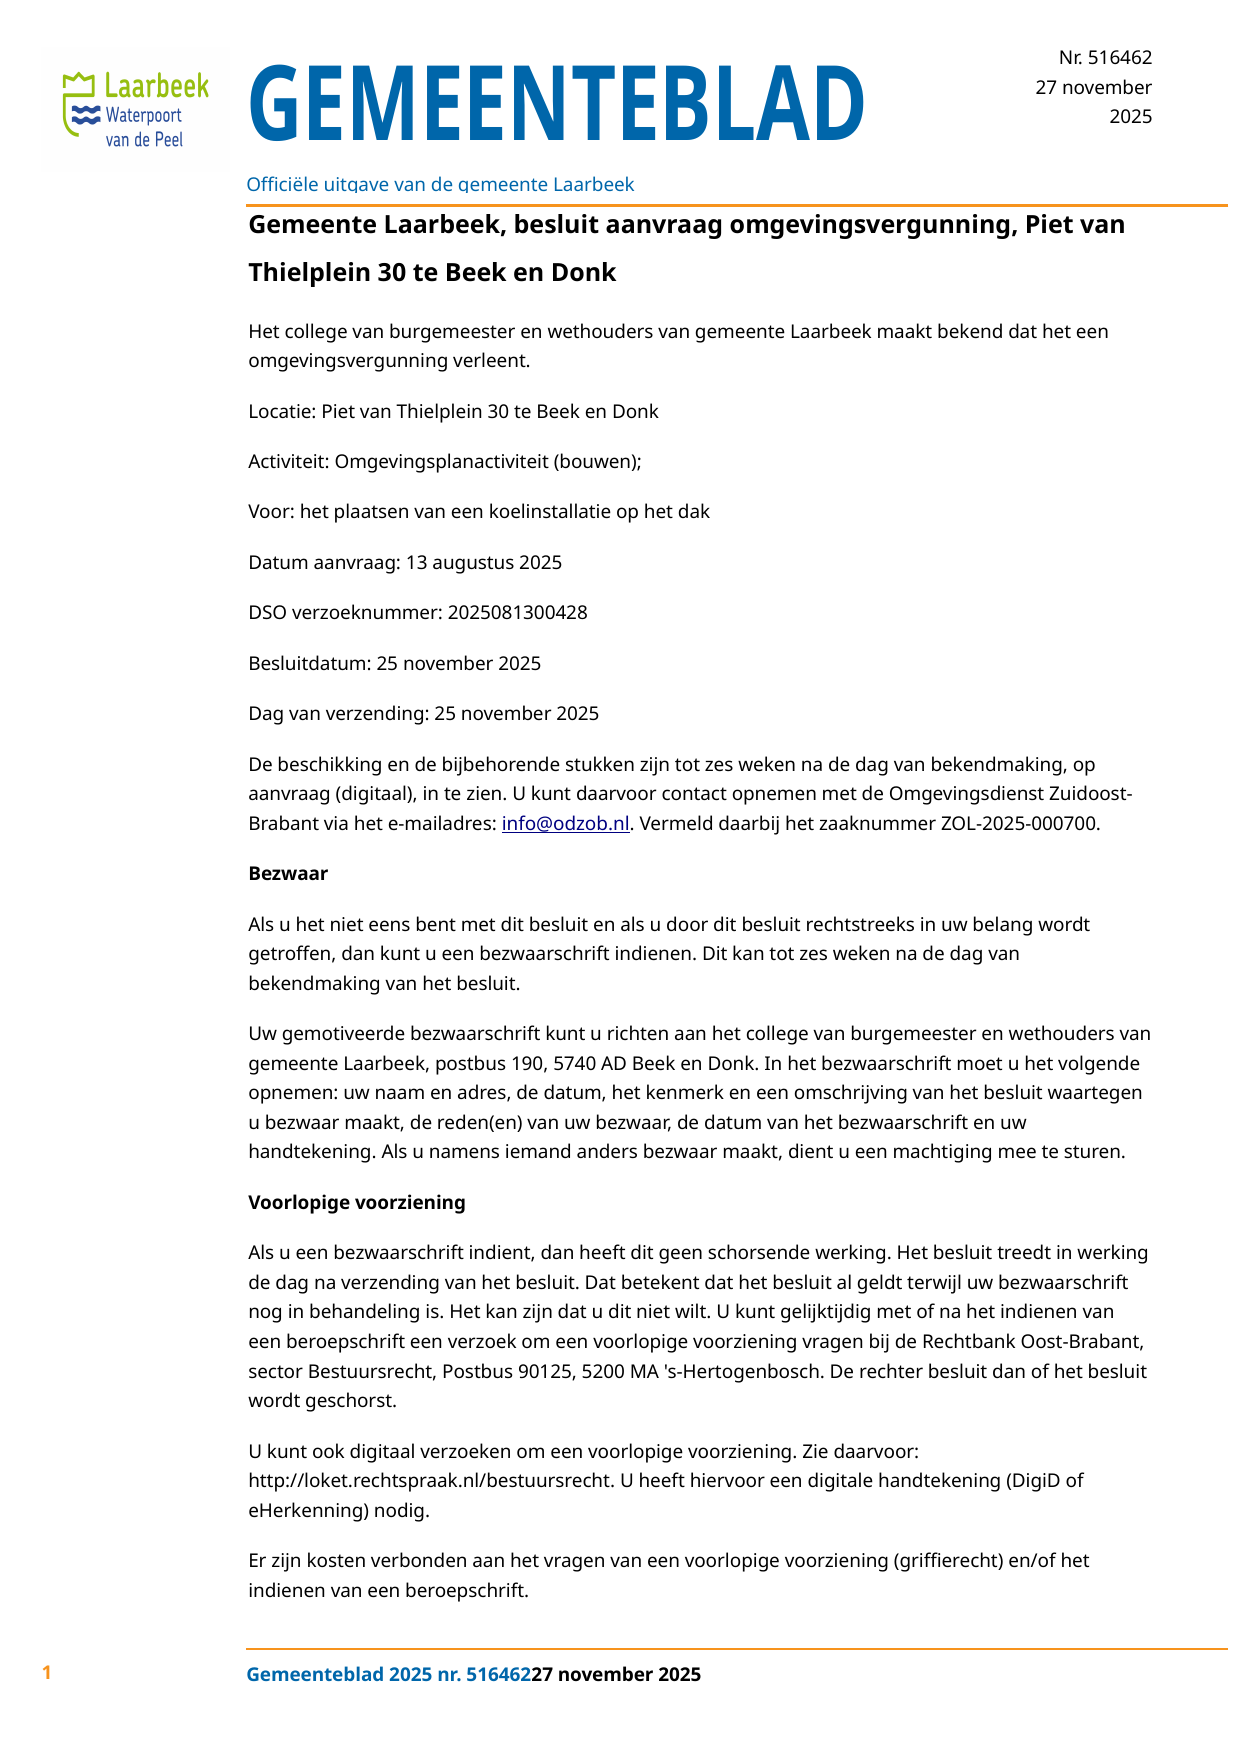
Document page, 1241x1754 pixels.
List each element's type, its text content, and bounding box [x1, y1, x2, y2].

text Besluitdatum: 25 november 2025 [248, 650, 1152, 676]
text Als u het niet eens bent met dit besluit en als u door dit besluit rechtstreeks in uw belang wordt getroffen, dan kunt u een bezwaarschrift indienen. Dit kan tot zes weken na de dag van bekendmaking van het besluit. [248, 911, 1152, 996]
text U kunt ook digitaal verzoeken om een voorlopige voorziening. Zie daarvoor: http://loket.rechtspraak.nl/bestuursrecht. U heeft hiervoor een digitale handtekening (DigiD of eHerkenning) nodig. [248, 1438, 1152, 1523]
text Datum aanvraag: 13 augustus 2025 [248, 549, 1152, 575]
picture [41, 47, 231, 172]
text Gemeente Laarbeek, besluit aanvraag omgevingsvergunning, Piet van Thielplein 30 te Beek en Donk [248, 207, 1152, 288]
text Er zijn kosten verbonden aan het vragen van een voorlopige voorziening (griffierecht) en/of het indienen van een beroepschrift. [248, 1547, 1152, 1603]
text Dag van verzending: 25 november 2025 [248, 700, 1152, 726]
text Als u een bezwaarschrift indient, dan heeft dit geen schorsende werking. Het besluit treedt in werking de dag na verzending van het besluit. Dat betekent dat het besluit al geldt terwijl uw bezwaarschrift nog in behandeling is. Het kan zijn dat u dit niet wilt. U kunt gelijktijdig met of na het indienen van een beroepschrift een verzoek om een voorlopige voorziening vragen bij de Rechtbank Oost-Brabant, sector Bestuursrecht, Postbus 90125, 5200 MA 's‑Hertogenbosch. De rechter besluit dan of het besluit wordt geschorst. [248, 1239, 1152, 1413]
text Voor: het plaatsen van een koelinstallatie op het dak [248, 499, 1152, 524]
text DSO verzoeknummer: 2025081300428 [248, 599, 1152, 625]
text De beschikking en de bijbehorende stukken zijn tot zes weken na de dag van bekendmaking, op aanvraag (digitaal), in te zien. U kunt daarvoor contact opnemen met de Omgevingsdienst Zuidoost-Brabant via het e-mailadres: info@odzob.nl. Vermeld daarbij het zaaknummer ZOL-2025-000700. [248, 751, 1152, 836]
text Bezwaar [248, 860, 1152, 886]
text Uw gemotiveerde bezwaarschrift kunt u richten aan het college van burgemeester en wethouders van gemeente Laarbeek, postbus 190, 5740 AD Beek en Donk. In het bezwaarschrift moet u het volgende opnemen: uw naam en adres, de datum, het kenmerk en een omschrijving van het besluit waartegen u bezwaar maakt, de reden(en) van uw bezwaar, de datum van het bezwaarschrift en uw handtekening. Als u namens iemand anders bezwaar maakt, dient u een machtiging mee te sturen. [248, 1020, 1152, 1164]
text Het college van burgemeester en wethouders van gemeente Laarbeek maakt bekend dat het een omgevingsvergunning verleent. [248, 318, 1152, 373]
text Activiteit: Omgevingsplanactiviteit (bouwen); [248, 448, 1152, 474]
text Locatie: Piet van Thielplein 30 te Beek en Donk [248, 398, 1152, 424]
text Voorlopige voorziening [248, 1189, 1152, 1215]
